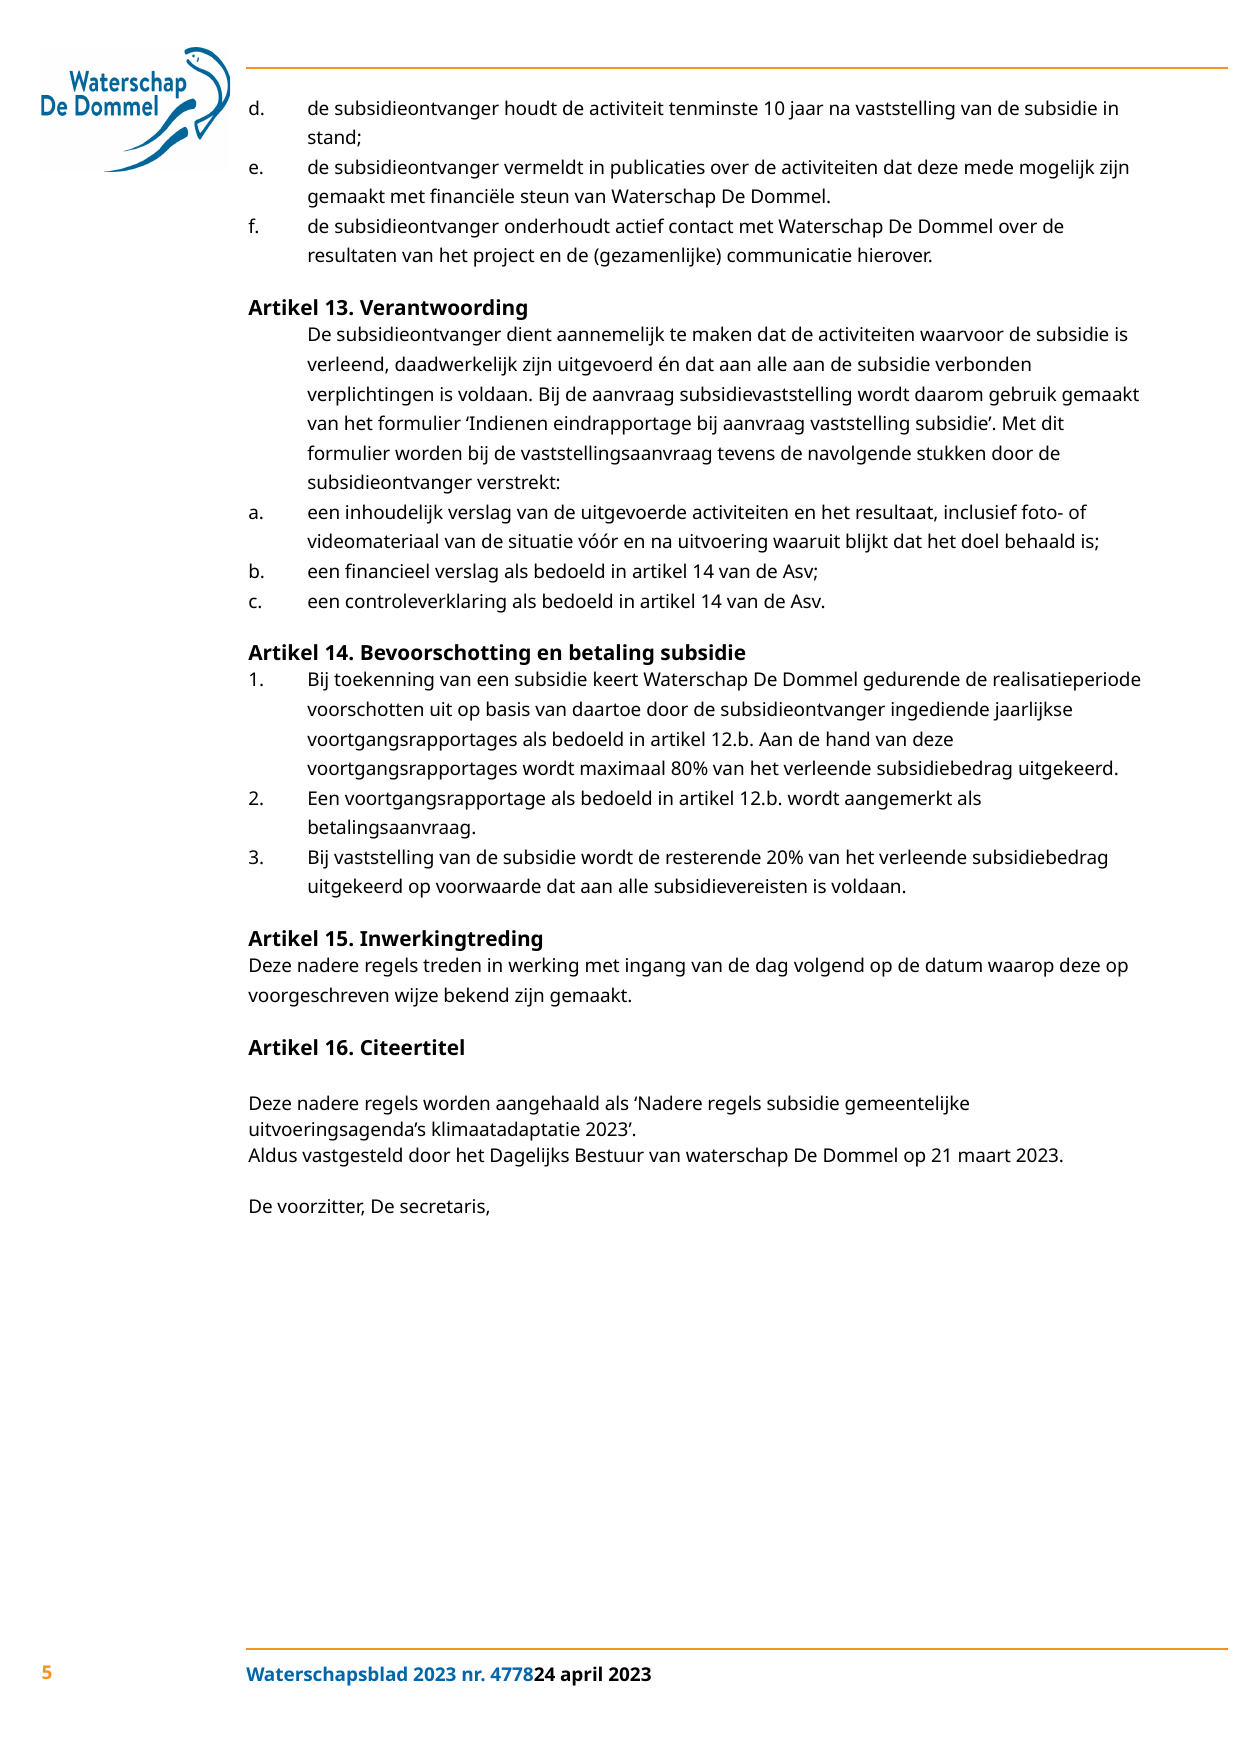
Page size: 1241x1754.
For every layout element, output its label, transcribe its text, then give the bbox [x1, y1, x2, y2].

picture [204, 47, 231, 76]
list de subsidieontvanger onderhoudt actief contact met Waterschap De Dommel over de resultaten van het project en de (gezamenlijke) communicatie hierover. [248, 213, 1152, 268]
list een inhoudelijk verslag van de uitgevoerde activiteiten en het resultaat, inclusief foto- of videomateriaal van de situatie vóór en na uitvoering waaruit blijkt dat het doel behaald is; [248, 499, 1152, 554]
list Bij toekenning van een subsidie keert Waterschap De Dommel gedurende de realisatieperiode voorschotten uit op basis van daartoe door de subsidieontvanger ingediende jaarlijkse voortgangsrapportages als bedoeld in artikel 12.b. Aan de hand van deze voortgangsrapportages wordt maximaal 80% van het verleende subsidiebedrag uitgekeerd. [248, 667, 1152, 781]
list Bij vaststelling van de subsidie wordt de resterende 20% van het verleende subsidiebedrag uitgekeerd op voorwaarde dat aan alle subsidievereisten is voldaan. [248, 844, 1152, 899]
picture [41, 47, 231, 172]
picture [198, 118, 210, 131]
list een controleverklaring als bedoeld in artikel 14 van de Asv. [248, 588, 1152, 613]
text Deze nadere regels treden in werking met ingang van de dag volgend op de datum waarop deze op voorgeschreven wijze bekend zijn gemaakt. [248, 953, 1152, 1008]
list De subsidieontvanger dient aannemelijk te maken dat de activiteiten waarvoor de subsidie is verleend, daadwerkelijk zijn uitgevoerd én dat aan alle aan de subsidie verbonden verplichtingen is voldaan. Bij de aanvraag subsidievaststelling wordt daarom gebruik gemaakt van het formulier ‘Indienen eindrapportage bij aanvraag vaststelling subsidie’. Met dit formulier worden bij de vaststellingsaanvraag tevens de navolgende stukken door de subsidieontvanger verstrekt: [248, 322, 1152, 495]
list Een voortgangsrapportage als bedoeld in artikel 12.b. wordt aangemerkt als betalingsaanvraag. [248, 785, 1152, 840]
list een financieel verslag als bedoeld in artikel 14 van de Asv; [248, 558, 1152, 584]
list de subsidieontvanger houdt de activiteit tenminste 10 jaar na vaststelling van de subsidie in stand; [248, 95, 1152, 150]
text Deze nadere regels worden aangehaald als ‘Nadere regels subsidie gemeentelijke uitvoeringsagenda’s klimaatadaptatie 2023’. [248, 1091, 1152, 1142]
picture [45, 99, 51, 111]
text De voorzitter, De secretaris, [248, 1193, 1152, 1219]
list de subsidieontvanger vermeldt in publicaties over de activiteiten dat deze mede mogelijk zijn gemaakt met financiële steun van Waterschap De Dommel. [248, 154, 1152, 209]
text Aldus vastgesteld door het Dagelijks Bestuur van waterschap De Dommel op 21 maart 2023. [248, 1142, 1152, 1168]
text Artikel 13. Verantwoording [248, 293, 1152, 322]
text Artikel 16. Citeertitel [248, 1033, 1152, 1061]
text Artikel 14. Bevoorschotting en betaling subsidie [248, 638, 1152, 667]
text Artikel 15. Inwerkingtreding [248, 924, 1152, 953]
